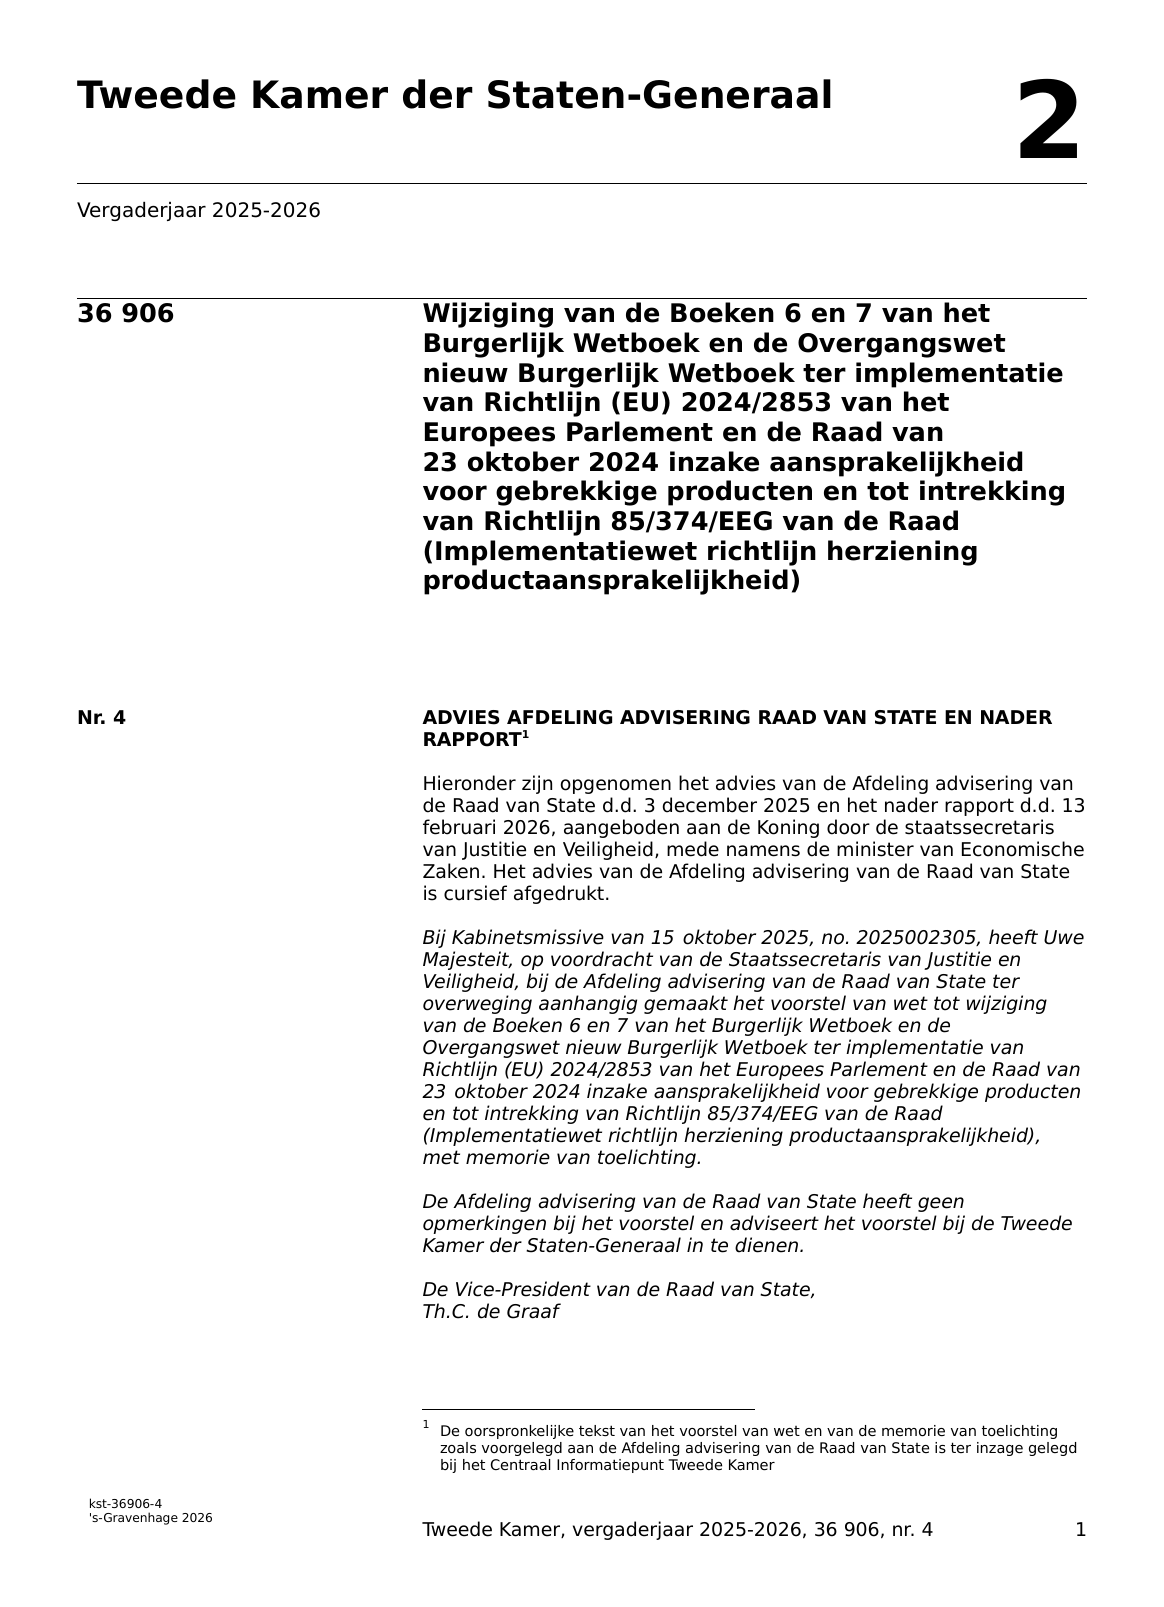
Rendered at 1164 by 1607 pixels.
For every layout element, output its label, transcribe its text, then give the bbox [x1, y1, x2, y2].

text kst-36906-4 [88, 1497, 323, 1511]
table_header 2 [886, 59, 1087, 183]
text De oorspronkelijke tekst van het voorstel van wet en van de memorie van toelichting zoals voorgelegd aan de Afdeling advisering van de Raad van State is ter inzage gelegd bij het Centraal Informatiepunt Tweede Kamer [422, 1418, 1087, 1474]
table_header Tweede Kamer der Staten-Generaal [77, 59, 886, 183]
table_cell Vergaderjaar 2025-2026 [77, 184, 1087, 298]
text 's-Gravenhage 2026 [88, 1511, 323, 1525]
text Th.C. de Graaf [422, 1301, 1087, 1323]
text De Vice-President van de Raad van State, [422, 1279, 1087, 1301]
text Bij Kabinetsmissive van 15 oktober 2025, no. 2025002305, heeft Uwe Majesteit, op voordracht van de Staatssecretaris van Justitie en Veiligheid, bij de Afdeling advisering van de Raad van State ter overweging aanhangig gemaakt het voorstel van wet tot wijziging van de Boeken 6 en 7 van het Burgerlijk Wetboek en de Overgangswet nieuw Burgerlijk Wetboek ter implementatie van Richtlijn (EU) 2024/2853 van het Europees Parlement en de Raad van 23 oktober 2024 inzake aansprakelijkheid voor gebrekkige producten en tot intrekking van Richtlijn 85/374/EEG van de Raad (Implementatiewet richtlijn herziening productaansprakelijkheid), met memorie van toelichting. [422, 927, 1087, 1169]
subtitle Nr. 4 ADVIES AFDELING ADVISERING RAAD VAN STATE EN NADER RAPPORT [77, 707, 1087, 751]
text Hieronder zijn opgenomen het advies van de Afdeling advisering van de Raad van State d.d. 3 december 2025 en het nader rapport d.d. 13 februari 2026, aangeboden aan de Koning door de staatssecretaris van Justitie en Veiligheid, mede namens de minister van Economische Zaken. Het advies van de Afdeling advisering van de Raad van State is cursief afgedrukt. [422, 773, 1087, 905]
subtitle 36 906 Wijziging van de Boeken 6 en 7 van het Burgerlijk Wetboek en de Overgangswet nieuw Burgerlijk Wetboek ter implementatie van Richtlijn (EU) 2024/2853 van het Europees Parlement en de Raad van 23 oktober 2024 inzake aansprakelijkheid voor gebrekkige producten en tot intrekking van Richtlijn 85/374/EEG van de Raad (Implementatiewet richtlijn herziening productaansprakelijkheid) [77, 299, 1087, 596]
text De Afdeling advisering van de Raad van State heeft geen opmerkingen bij het voorstel en adviseert het voorstel bij de Tweede Kamer der Staten-Generaal in te dienen. [422, 1191, 1087, 1257]
